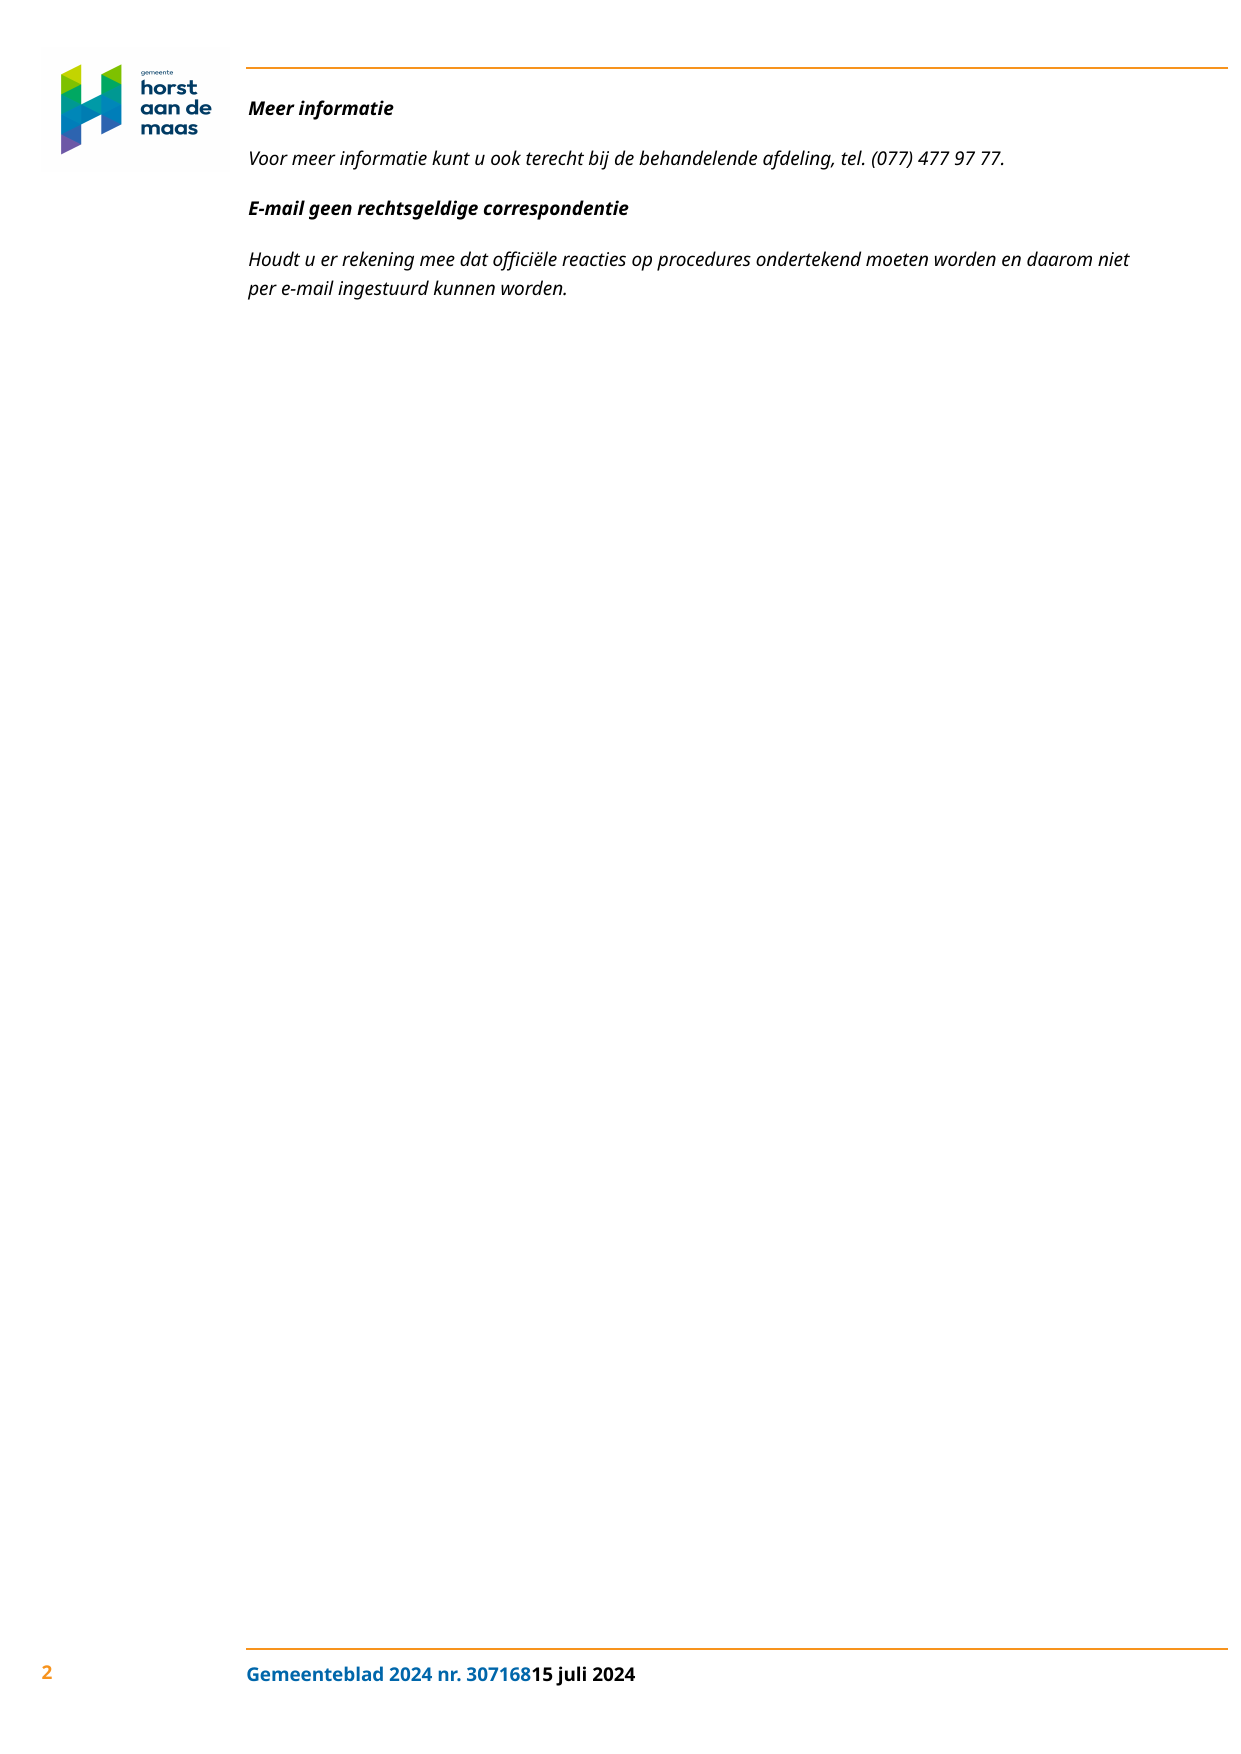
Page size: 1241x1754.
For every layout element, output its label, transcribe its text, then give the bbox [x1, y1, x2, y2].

text Voor meer informatie kunt u ook terecht bij de behandelende afdeling, tel. (077) 477 97 77. [248, 145, 1152, 171]
text Houdt u er rekening mee dat officiële reacties op procedures ondertekend moeten worden en daarom niet per e-mail ingestuurd kunnen worden. [248, 246, 1152, 301]
picture [41, 47, 231, 172]
text E-mail geen rechtsgeldige correspondentie [248, 196, 1152, 221]
text Meer informatie [248, 95, 1152, 121]
